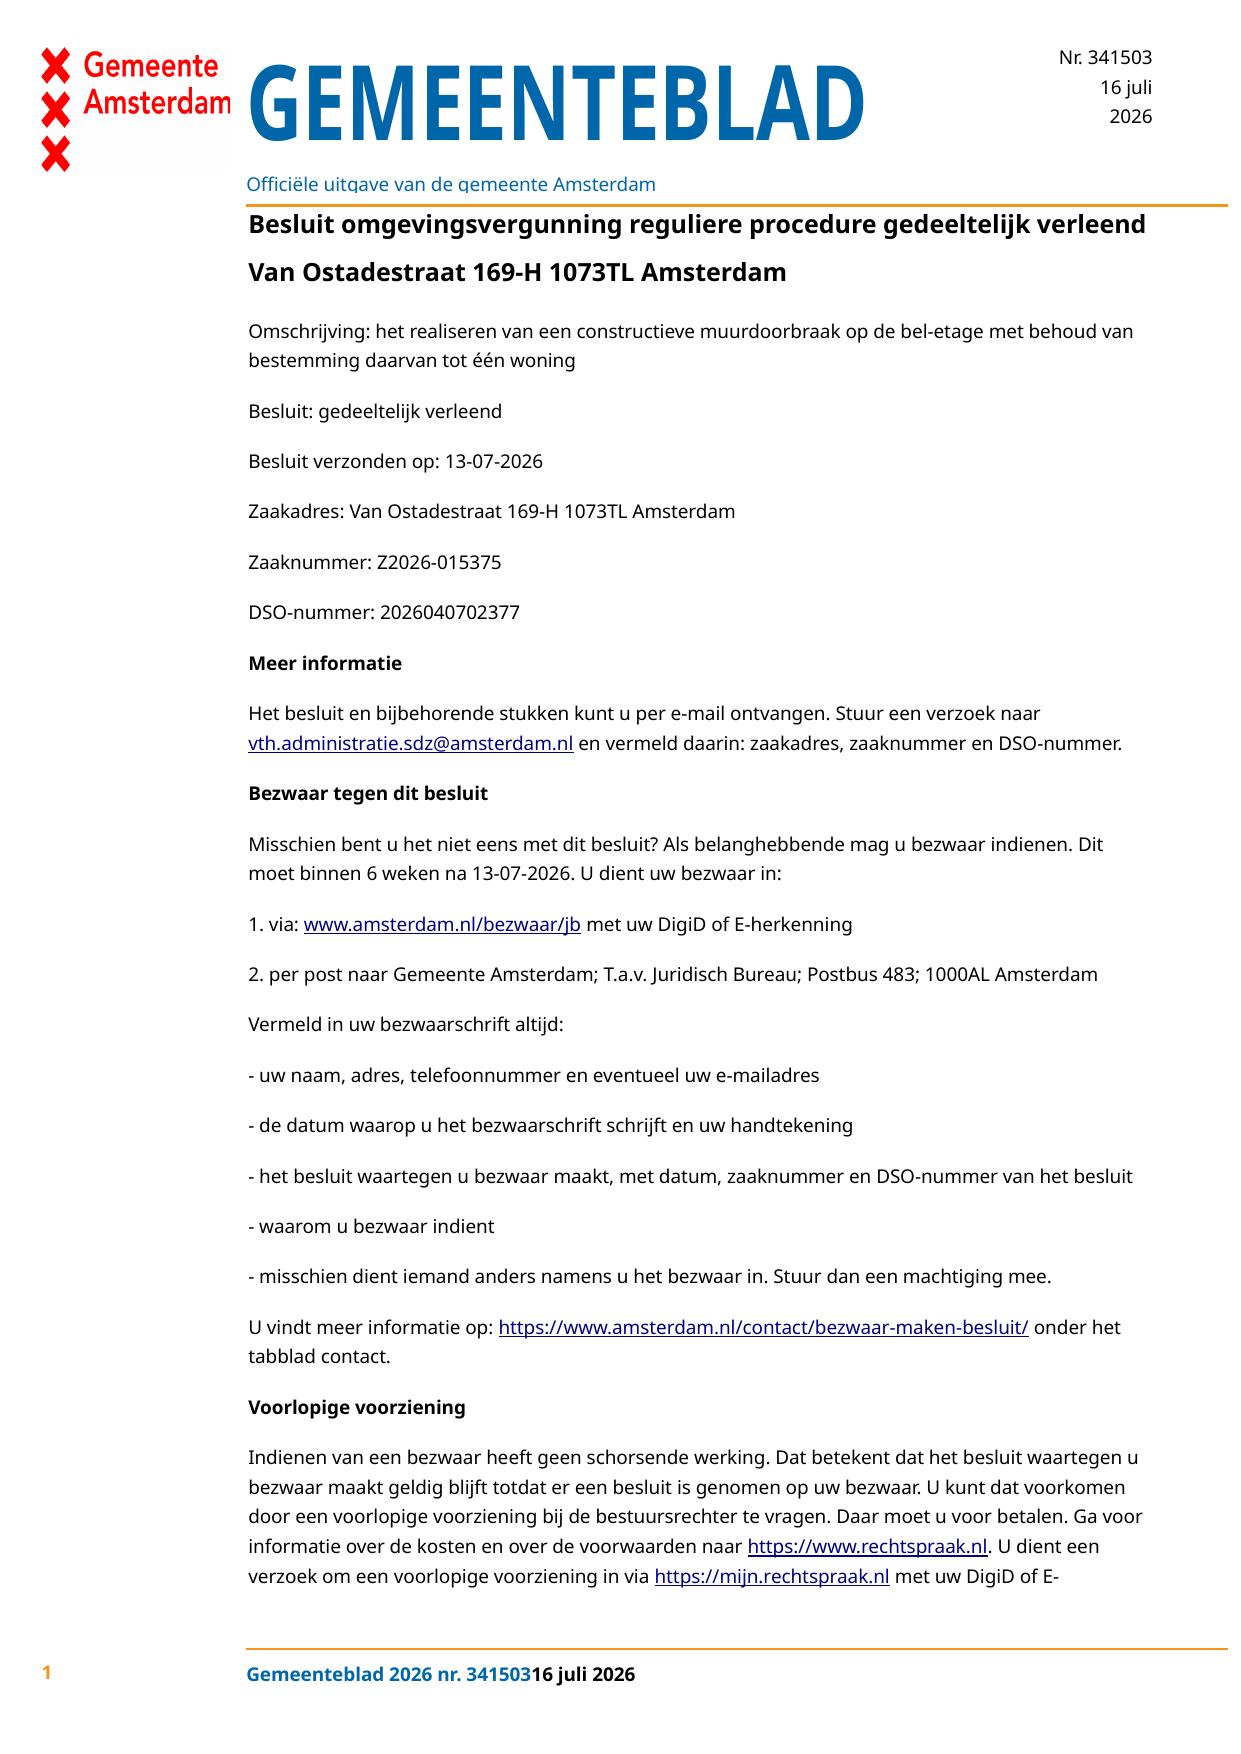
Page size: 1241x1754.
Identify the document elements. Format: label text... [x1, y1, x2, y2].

text U vindt meer informatie op: https://www.amsterdam.nl/contact/bezwaar-maken-besluit/ onder het tabblad contact. [248, 1314, 1152, 1369]
text Bezwaar tegen dit besluit [248, 780, 1152, 806]
text - het besluit waartegen u bezwaar maakt, met datum, zaaknummer en DSO-nummer van het besluit [248, 1163, 1152, 1189]
text - de datum waarop u het bezwaarschrift schrijft en uw handtekening [248, 1112, 1152, 1138]
text Zaakadres: Van Ostadestraat 169-H 1073TL Amsterdam [248, 499, 1152, 524]
text Voorlopige voorziening [248, 1394, 1152, 1420]
text - misschien dient iemand anders namens u het bezwaar in. Stuur dan een machtiging mee. [248, 1264, 1152, 1289]
text Meer informatie [248, 650, 1152, 676]
text Misschien bent u het niet eens met dit besluit? Als belanghebbende mag u bezwaar indienen. Dit moet binnen 6 weken na 13-07-2026. U dient uw bezwaar in: [248, 831, 1152, 886]
text - uw naam, adres, telefoonnummer en eventueel uw e-mailadres [248, 1062, 1152, 1088]
text DSO-nummer: 2026040702377 [248, 599, 1152, 625]
text Omschrijving: het realiseren van een constructieve muurdoorbraak op de bel-etage met behoud van bestemming daarvan tot één woning [248, 318, 1152, 373]
text Besluit omgevingsvergunning reguliere procedure gedeeltelijk verleend Van Ostadestraat 169-H 1073TL Amsterdam [248, 207, 1152, 288]
text Indienen van een bezwaar heeft geen schorsende werking. Dat betekent dat het besluit waartegen u bezwaar maakt geldig blijft totdat er een besluit is genomen op uw bezwaar. U kunt dat voorkomen door een voorlopige voorziening bij de bestuursrechter te vragen. Daar moet u voor betalen. Ga voor informatie over de kosten en over de voorwaarden naar https://www.rechtspraak.nl. U dient een verzoek om een voorlopige voorziening in via https://mijn.rechtspraak.nl met uw DigiD of E- [248, 1444, 1152, 1589]
text 1. via: www.amsterdam.nl/bezwaar/jb met uw DigiD of E-herkenning [248, 911, 1152, 937]
text Het besluit en bijbehorende stukken kunt u per e-mail ontvangen. Stuur een verzoek naar vth.administratie.sdz@amsterdam.nl en vermeld daarin: zaakadres, zaaknummer en DSO-nummer. [248, 700, 1152, 756]
text - waarom u bezwaar indient [248, 1213, 1152, 1239]
text Besluit verzonden op: 13-07-2026 [248, 448, 1152, 474]
text Besluit: gedeeltelijk verleend [248, 398, 1152, 424]
text 2. per post naar Gemeente Amsterdam; T.a.v. Juridisch Bureau; Postbus 483; 1000AL Amsterdam [248, 961, 1152, 987]
text Vermeld in uw bezwaarschrift altijd: [248, 1012, 1152, 1037]
text Zaaknummer: Z2026-015375 [248, 549, 1152, 575]
picture [41, 47, 231, 172]
